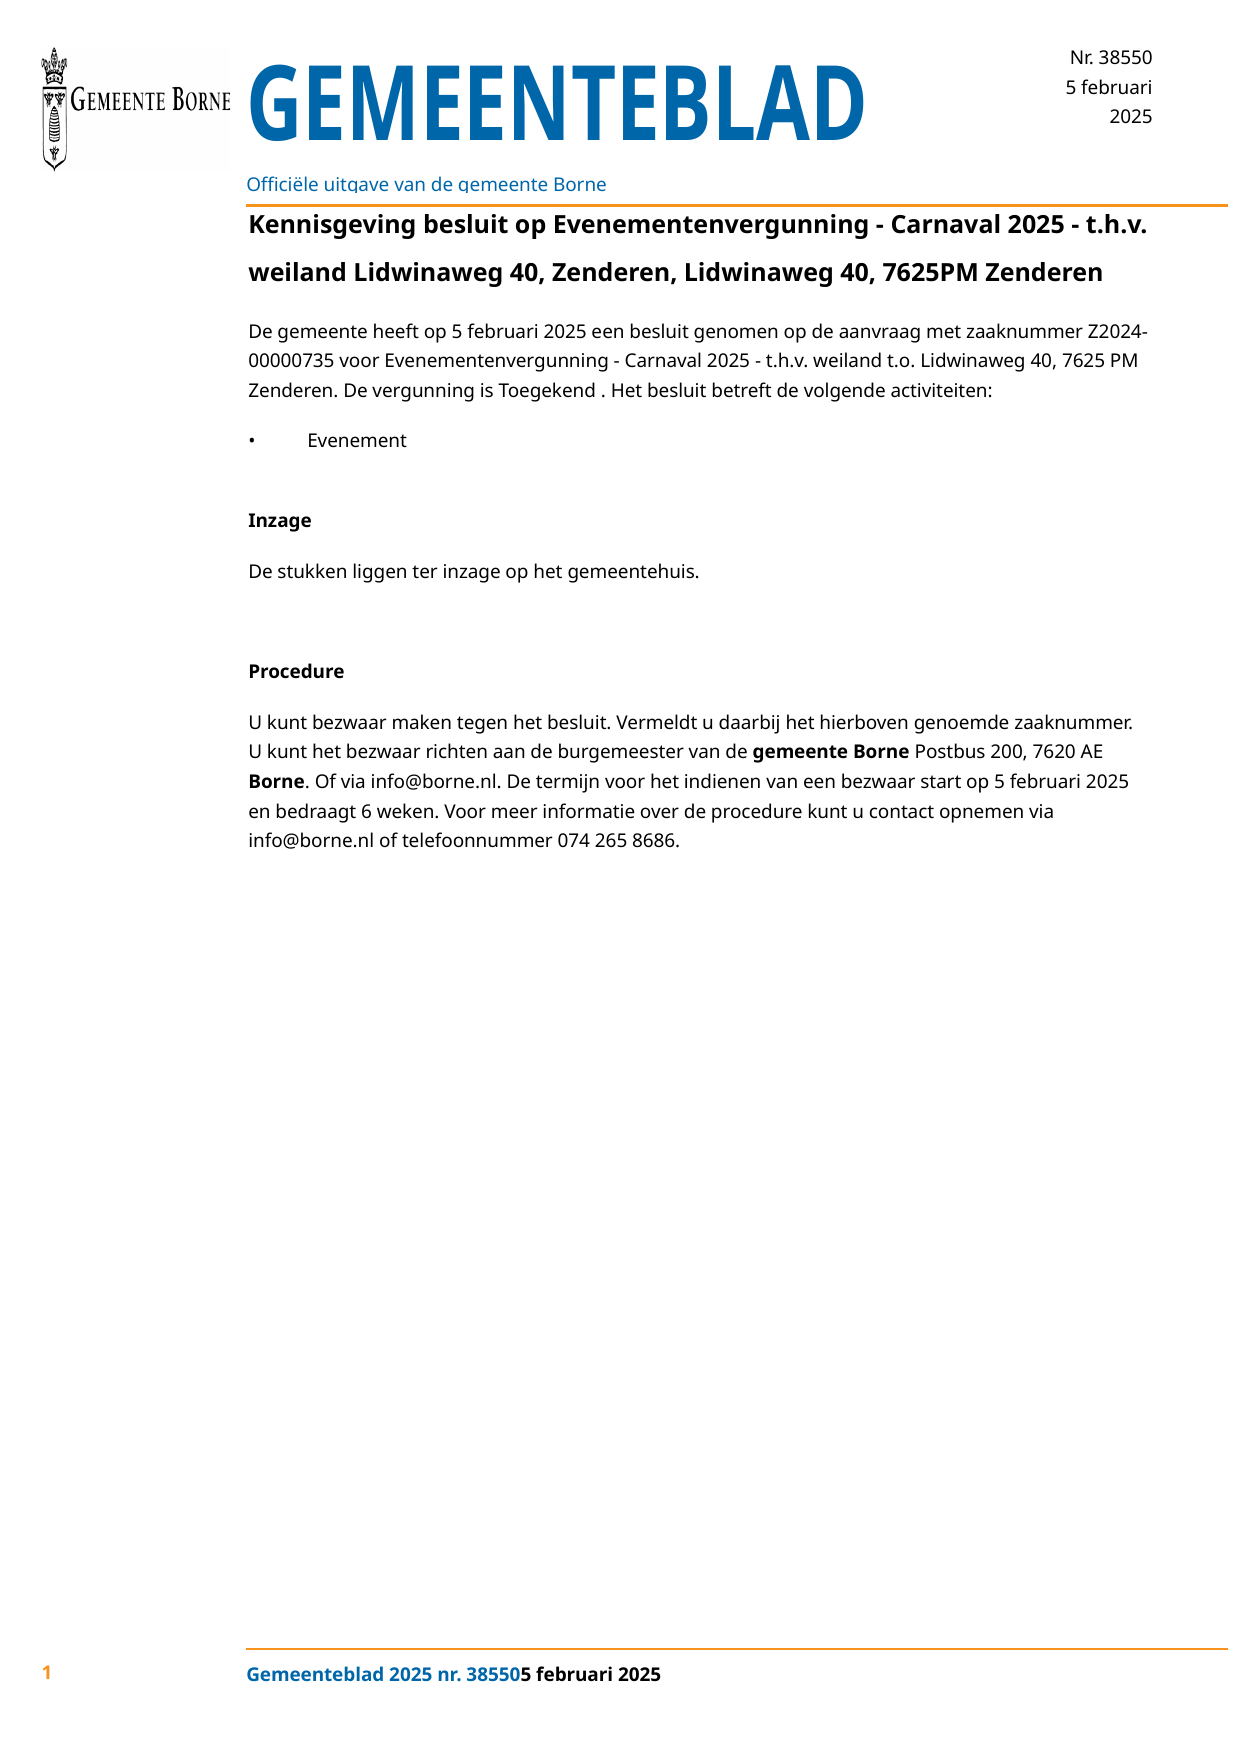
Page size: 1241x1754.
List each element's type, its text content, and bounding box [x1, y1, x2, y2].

text De stukken liggen ter inzage op het gemeentehuis. [248, 558, 1152, 584]
text U kunt bezwaar maken tegen het besluit. Vermeldt u daarbij het hierboven genoemde zaaknummer. U kunt het bezwaar richten aan de burgemeester van de gemeente Borne Postbus 200, 7620 AE Borne. Of via info@borne.nl. De termijn voor het indienen van een bezwaar start op 5 februari 2025 en bedraagt 6 weken. Voor meer informatie over de procedure kunt u contact opnemen via info@borne.nl of telefoonnummer 074 265 8686. [248, 709, 1152, 853]
text De gemeente heeft op 5 februari 2025 een besluit genomen op de aanvraag met zaaknummer Z2024-00000735 voor Evenementenvergunning - Carnaval 2025 - t.h.v. weiland t.o. Lidwinaweg 40, 7625 PM Zenderen. De vergunning is Toegekend . Het besluit betreft de volgende activiteiten: [248, 318, 1152, 403]
list Evenement [248, 427, 1152, 453]
text Kennisgeving besluit op Evenementenvergunning - Carnaval 2025 - t.h.v. weiland Lidwinaweg 40, Zenderen, Lidwinaweg 40, 7625PM Zenderen [248, 207, 1152, 288]
picture [41, 47, 231, 172]
text Procedure [248, 659, 1152, 684]
text Inzage [248, 507, 1152, 533]
